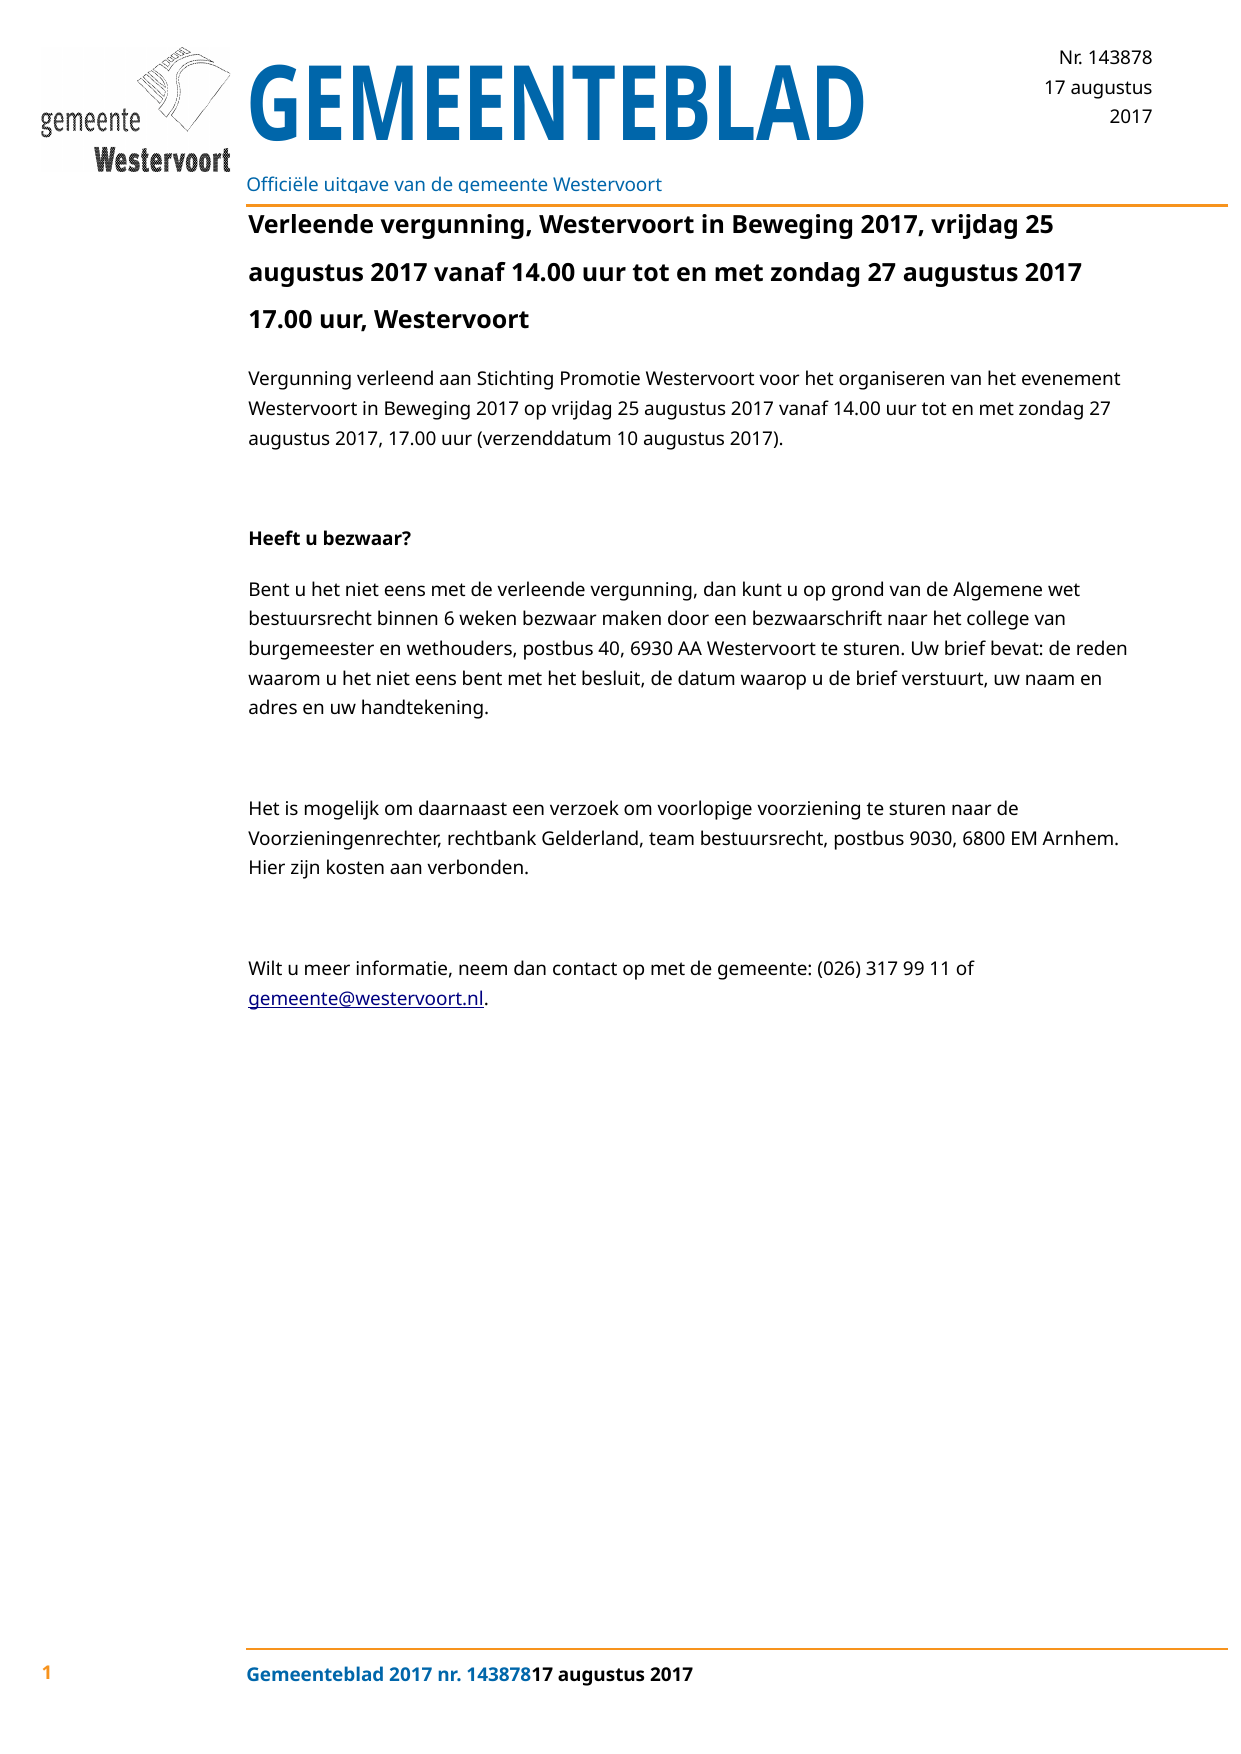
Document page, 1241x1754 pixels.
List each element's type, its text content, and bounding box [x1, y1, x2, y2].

text Wilt u meer informatie, neem dan contact op met de gemeente: (026) 317 99 11 of gemeente@westervoort.nl. [248, 955, 1152, 1010]
picture [41, 47, 231, 172]
text Verleende vergunning, Westervoort in Beweging 2017, vrijdag 25 augustus 2017 vanaf 14.00 uur tot en met zondag 27 augustus 2017 17.00 uur, Westervoort [248, 207, 1152, 336]
text Vergunning verleend aan Stichting Promotie Westervoort voor het organiseren van het evenement Westervoort in Beweging 2017 op vrijdag 25 augustus 2017 vanaf 14.00 uur tot en met zondag 27 augustus 2017, 17.00 uur (verzenddatum 10 augustus 2017). [248, 366, 1152, 450]
text Heeft u bezwaar? [248, 526, 1152, 551]
text Bent u het niet eens met de verleende vergunning, dan kunt u op grond van de Algemene wet bestuursrecht binnen 6 weken bezwaar maken door een bezwaarschrift naar het college van burgemeester en wethouders, postbus 40, 6930 AA Westervoort te sturen. Uw brief bevat: de reden waarom u het niet eens bent met het besluit, de datum waarop u de brief verstuurt, uw naam en adres en uw handtekening. [248, 576, 1152, 720]
text Het is mogelijk om daarnaast een verzoek om voorlopige voorziening te sturen naar de Voorzieningenrechter, rechtbank Gelderland, team bestuursrecht, postbus 9030, 6800 EM Arnhem. Hier zijn kosten aan verbonden. [248, 795, 1152, 880]
